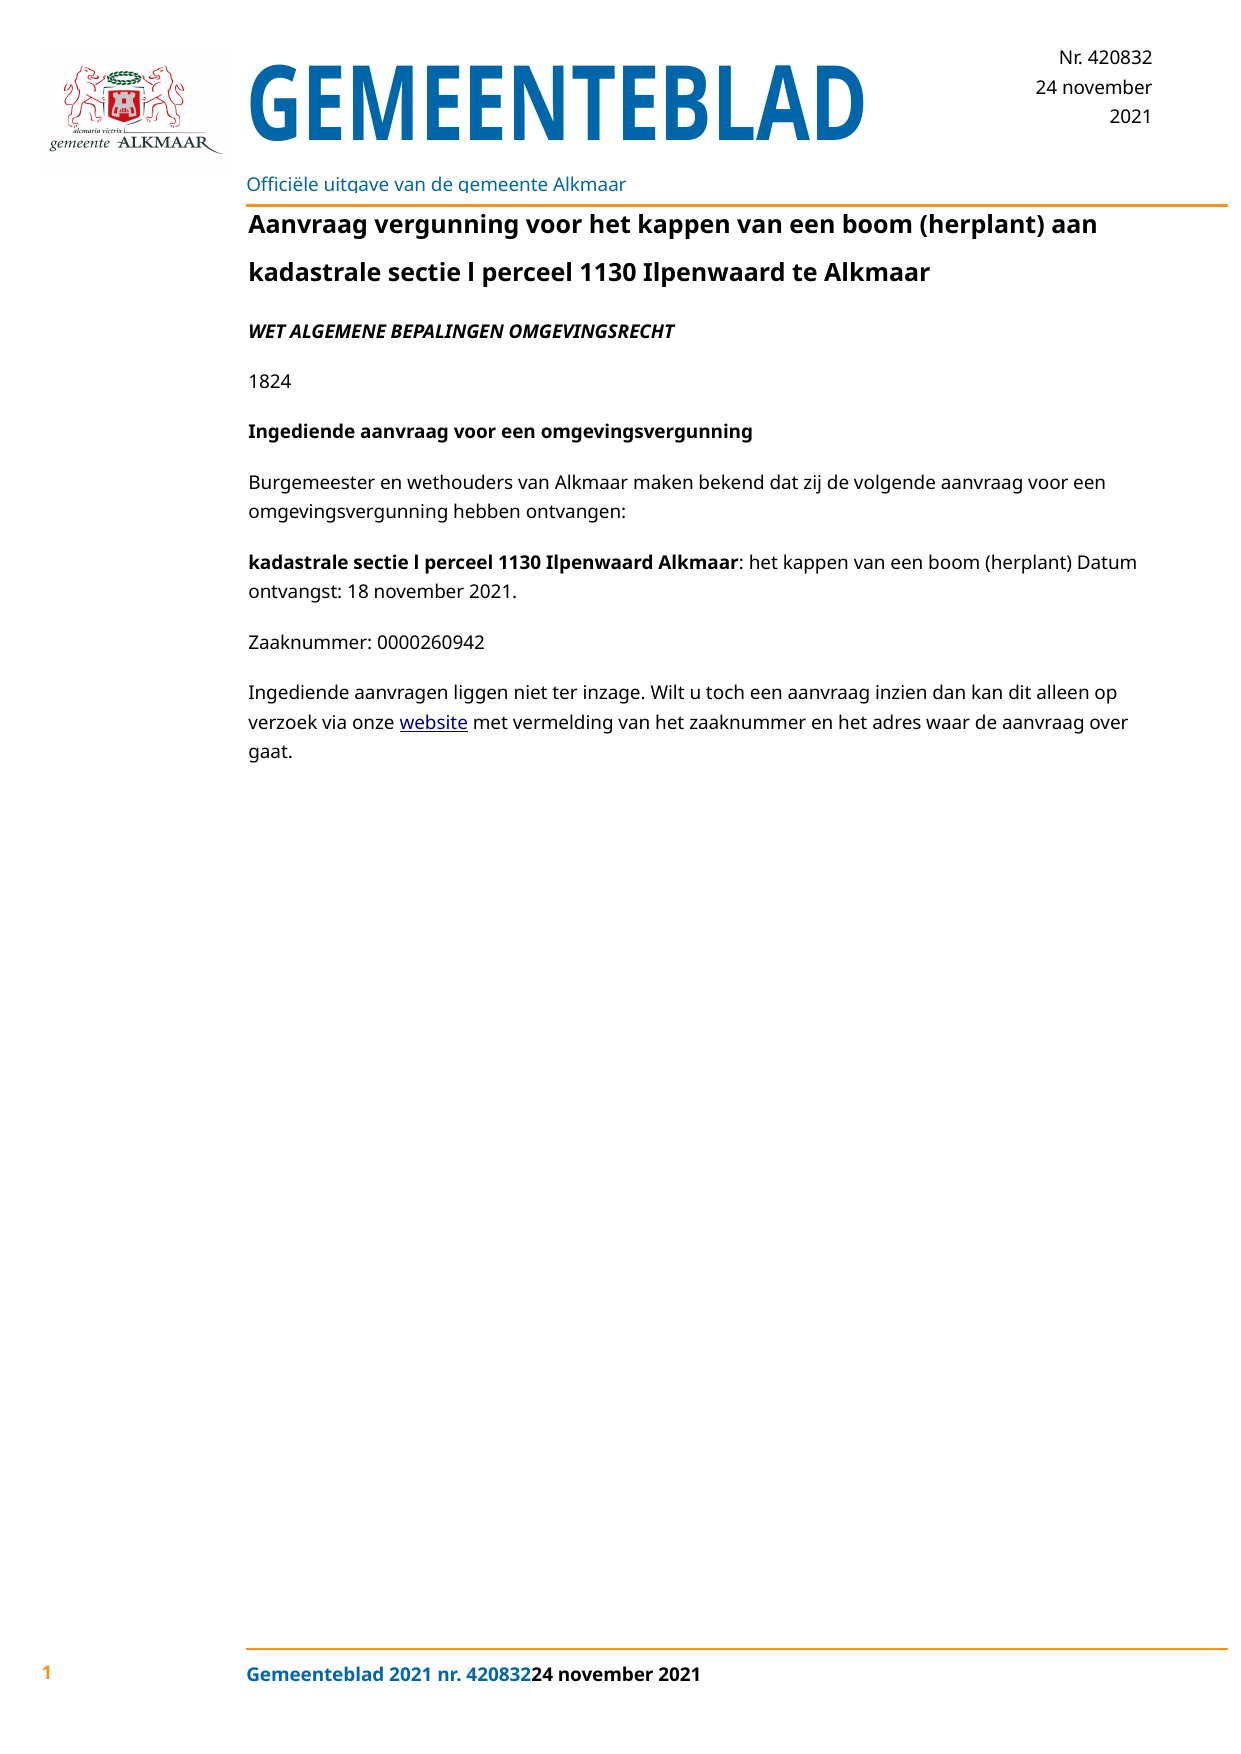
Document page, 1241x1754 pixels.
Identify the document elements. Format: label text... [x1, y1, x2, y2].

text Ingediende aanvraag voor een omgevingsvergunning [248, 419, 1152, 444]
text 1824 [248, 368, 1152, 394]
text kadastrale sectie l perceel 1130 Ilpenwaard Alkmaar: het kappen van een boom (herplant) Datum ontvangst: 18 november 2021. [248, 549, 1152, 604]
text WET ALGEMENE BEPALINGEN OMGEVINGSRECHT [248, 318, 1152, 344]
picture [41, 47, 231, 172]
text Zaaknummer: 0000260942 [248, 629, 1152, 655]
text Ingediende aanvragen liggen niet ter inzage. Wilt u toch een aanvraag inzien dan kan dit alleen op verzoek via onze website met vermelding van het zaaknummer en het adres waar de aanvraag over gaat. [248, 679, 1152, 764]
text Aanvraag vergunning voor het kappen van een boom (herplant) aan kadastrale sectie l perceel 1130 Ilpenwaard te Alkmaar [248, 207, 1152, 288]
text Burgemeester en wethouders van Alkmaar maken bekend dat zij de volgende aanvraag voor een omgevingsvergunning hebben ontvangen: [248, 469, 1152, 524]
